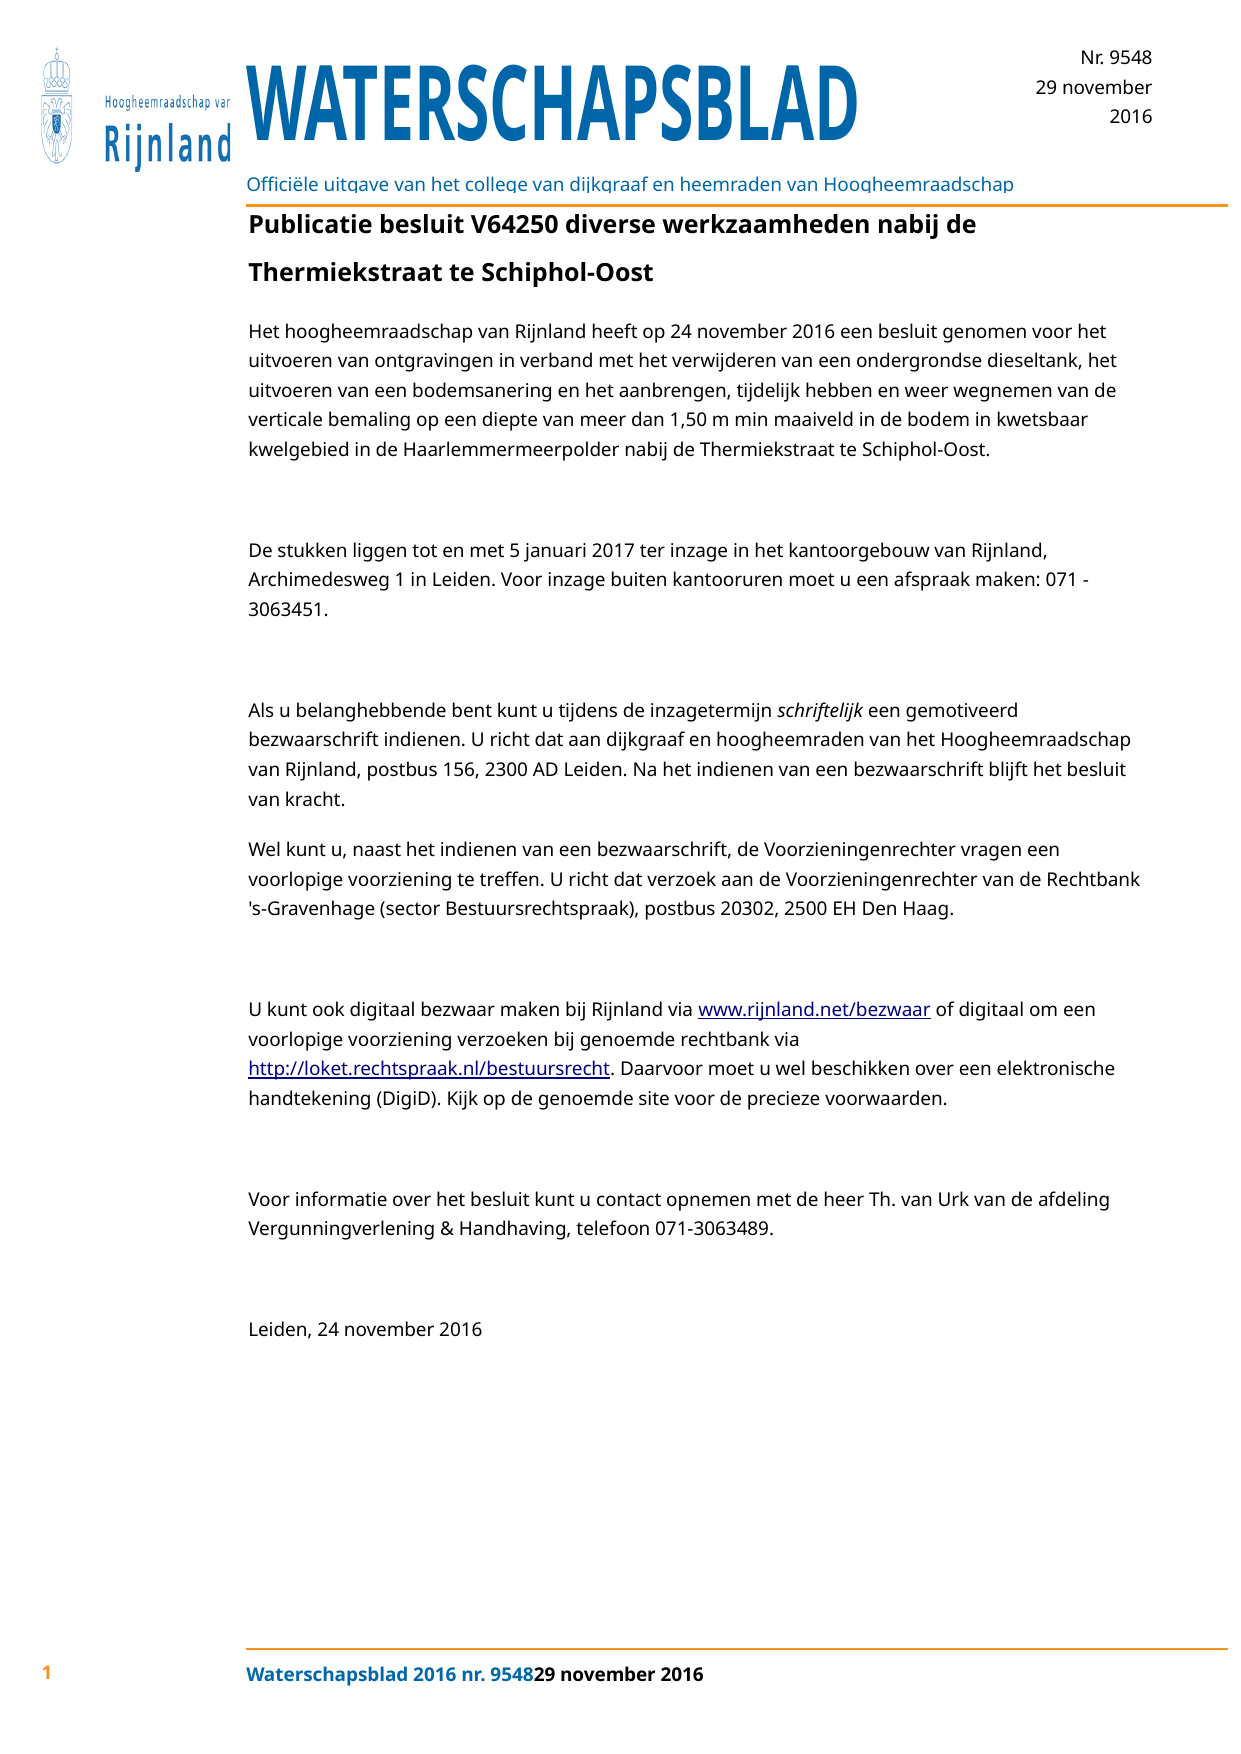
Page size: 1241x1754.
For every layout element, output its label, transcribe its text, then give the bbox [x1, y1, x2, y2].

text Als u belanghebbende bent kunt u tijdens de inzagetermijn schriftelijk een gemotiveerd bezwaarschrift indienen. U richt dat aan dijkgraaf en hoogheemraden van het Hoogheemraadschap van Rijnland, postbus 156, 2300 AD Leiden. Na het indienen van een bezwaarschrift blijft het besluit van kracht. [248, 697, 1152, 812]
text Voor informatie over het besluit kunt u contact opnemen met de heer Th. van Urk van de afdeling Vergunningverlening & Handhaving, telefoon 071-3063489. [248, 1186, 1152, 1241]
text Het hoogheemraadschap van Rijnland heeft op 24 november 2016 een besluit genomen voor het uitvoeren van ontgravingen in verband met het verwijderen van een ondergrondse dieseltank, het uitvoeren van een bodemsanering en het aanbrengen, tijdelijk hebben en weer wegnemen van de verticale bemaling op een diepte van meer dan 1,50 m min maaiveld in de bodem in kwetsbaar kwelgebied in de Haarlemmermeerpolder nabij de Thermiekstraat te Schiphol-Oost. [248, 318, 1152, 462]
picture [41, 47, 231, 172]
text Leiden, 24 november 2016 [248, 1316, 1152, 1342]
text Wel kunt u, naast het indienen van een bezwaarschrift, de Voorzieningenrechter vragen een voorlopige voorziening te treffen. U richt dat verzoek aan de Voorzieningenrechter van de Rechtbank 's-Gravenhage (sector Bestuursrechtspraak), postbus 20302, 2500 EH Den Haag. [248, 836, 1152, 921]
text Publicatie besluit V64250 diverse werkzaamheden nabij de Thermiekstraat te Schiphol-Oost [248, 207, 1152, 288]
text De stukken liggen tot en met 5 januari 2017 ter inzage in het kantoorgebouw van Rijnland, Archimedesweg 1 in Leiden. Voor inzage buiten kantooruren moet u een afspraak maken: 071 - 3063451. [248, 537, 1152, 622]
text U kunt ook digitaal bezwaar maken bij Rijnland via www.rijnland.net/bezwaar of digitaal om een voorlopige voorziening verzoeken bij genoemde rechtbank via http://loket.rechtspraak.nl/bestuursrecht. Daarvoor moet u wel beschikken over een elektronische handtekening (DigiD). Kijk op de genoemde site voor de precieze voorwaarden. [248, 996, 1152, 1111]
